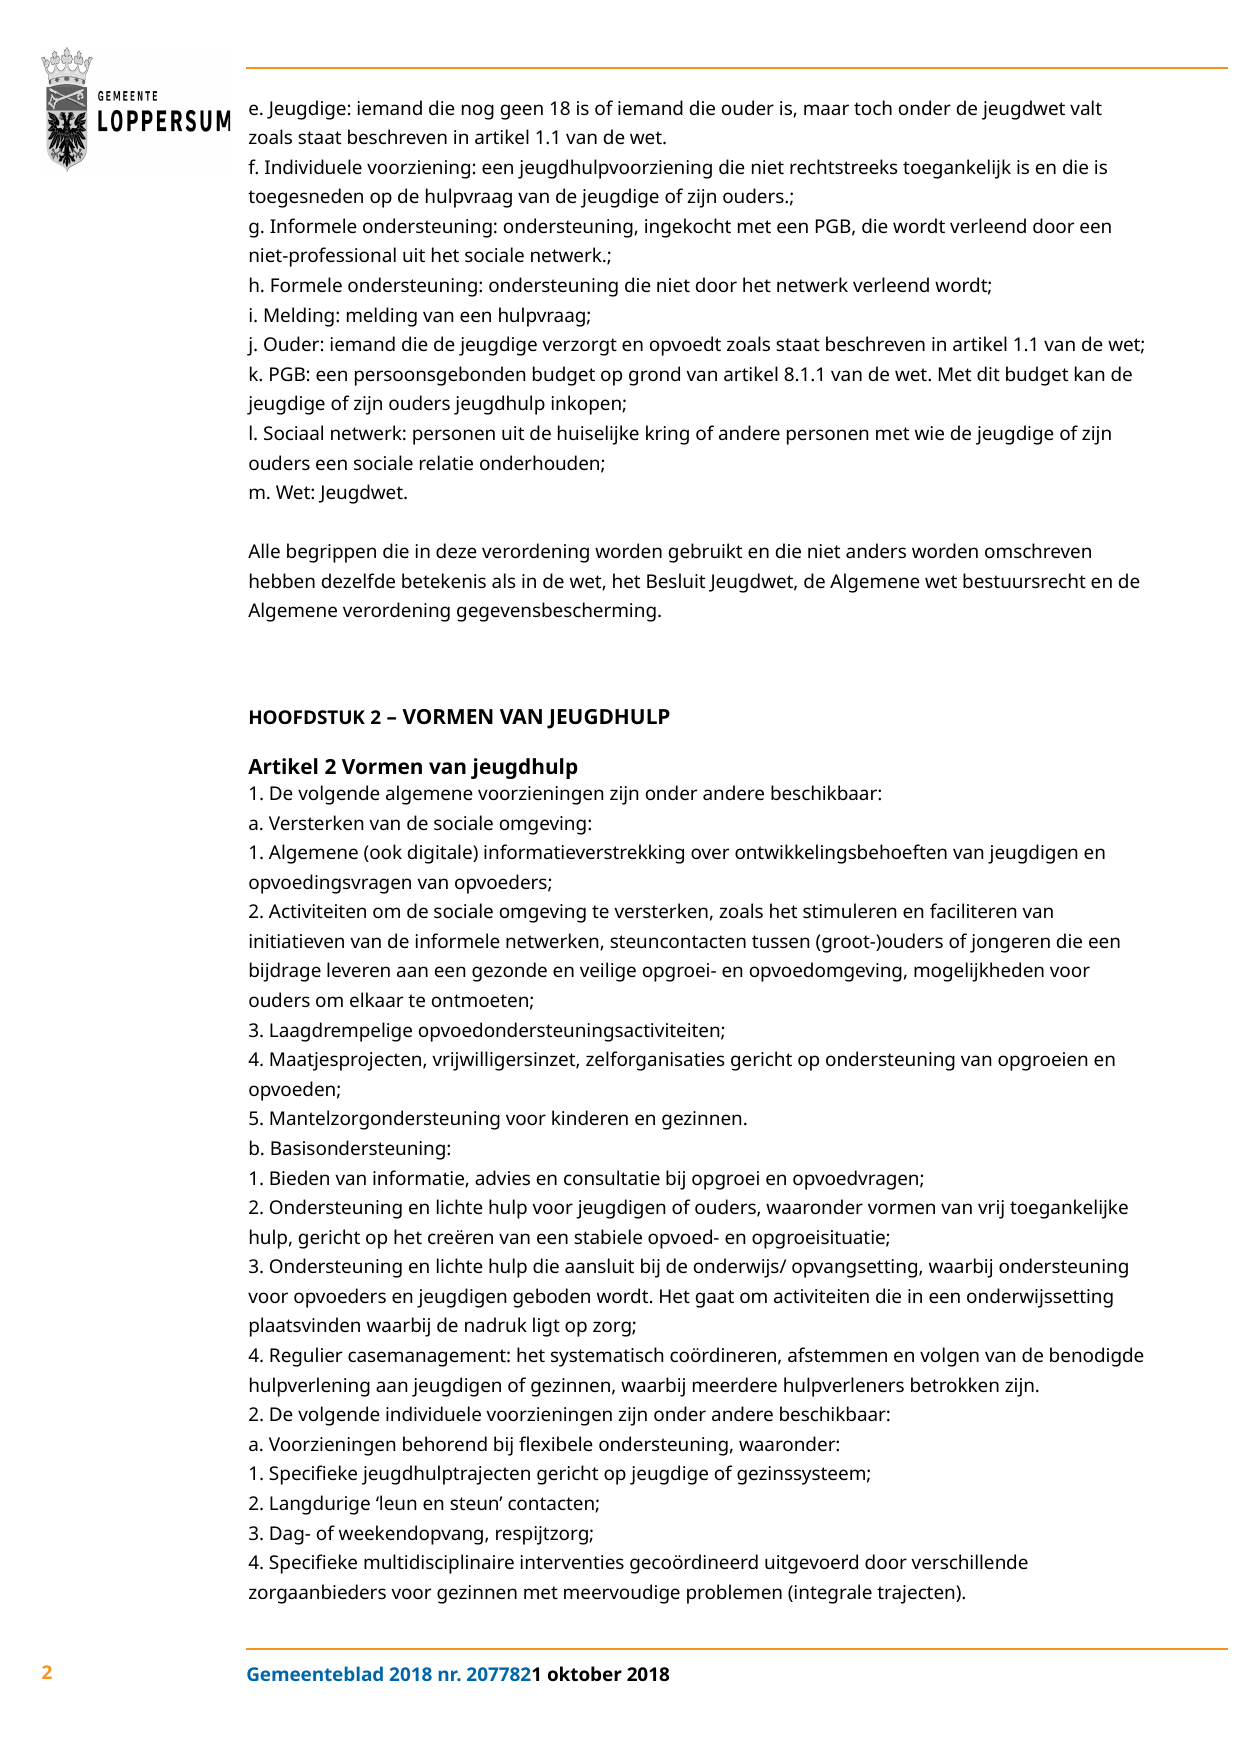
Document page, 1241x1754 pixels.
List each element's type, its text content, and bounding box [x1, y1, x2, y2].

text g. Informele ondersteuning: ondersteuning, ingekocht met een PGB, die wordt verleend door een niet-professional uit het sociale netwerk.; [248, 213, 1152, 268]
text 3. Laagdrempelige opvoedondersteuningsactiviteiten; [248, 1017, 1152, 1043]
text 2. Langdurige ‘leun en steun’ contacten; [248, 1490, 1152, 1516]
text k. PGB: een persoonsgebonden budget op grond van artikel 8.1.1 van de wet. Met dit budget kan de jeugdige of zijn ouders jeugdhulp inkopen; [248, 361, 1152, 416]
text h. Formele ondersteuning: ondersteuning die niet door het netwerk verleend wordt; [248, 272, 1152, 298]
text b. Basisondersteuning: [248, 1135, 1152, 1161]
text 1. Algemene (ook digitale) informatieverstrekking over ontwikkelingsbehoeften van jeugdigen en opvoedingsvragen van opvoeders; [248, 839, 1152, 895]
text 3. Dag- of weekendopvang, respijtzorg; [248, 1520, 1152, 1546]
text 2. Ondersteuning en lichte hulp voor jeugdigen of ouders, waaronder vormen van vrij toegankelijke hulp, gericht op het creëren van een stabiele opvoed- en opgroeisituatie; [248, 1194, 1152, 1250]
text 4. Specifieke multidisciplinaire interventies gecoördineerd uitgevoerd door verschillende zorgaanbieders voor gezinnen met meervoudige problemen (integrale trajecten). [248, 1549, 1152, 1605]
text 1. De volgende algemene voorzieningen zijn onder andere beschikbaar: [248, 780, 1152, 806]
picture [41, 47, 231, 172]
text 1. Specifieke jeugdhulptrajecten gericht op jeugdige of gezinssysteem; [248, 1461, 1152, 1486]
text m. Wet: Jeugdwet. [248, 479, 1152, 505]
text j. Ouder: iemand die de jeugdige verzorgt en opvoedt zoals staat beschreven in artikel 1.1 van de wet; [248, 331, 1152, 357]
text 4. Maatjesprojecten, vrijwilligersinzet, zelforganisaties gericht op ondersteuning van opgroeien en opvoeden; [248, 1046, 1152, 1102]
text HOOFDSTUK 2 – VORMEN VAN JEUGDHULP [248, 702, 1152, 731]
text a. Versterken van de sociale omgeving: [248, 810, 1152, 836]
text 2. De volgende individuele voorzieningen zijn onder andere beschikbaar: [248, 1401, 1152, 1427]
text 2. Activiteiten om de sociale omgeving te versterken, zoals het stimuleren en faciliteren van initiatieven van de informele netwerken, steuncontacten tussen (groot-)ouders of jongeren die een bijdrage leveren aan een gezonde en veilige opgroei- en opvoedomgeving, mogelijkheden voor ouders om elkaar te ontmoeten; [248, 898, 1152, 1013]
text 4. Regulier casemanagement: het systematisch coördineren, afstemmen en volgen van de benodigde hulpverlening aan jeugdigen of gezinnen, waarbij meerdere hulpverleners betrokken zijn. [248, 1342, 1152, 1398]
text a. Voorzieningen behorend bij flexibele ondersteuning, waaronder: [248, 1431, 1152, 1457]
text Alle begrippen die in deze verordening worden gebruikt en die niet anders worden omschreven hebben dezelfde betekenis als in de wet, het Besluit Jeugdwet, de Algemene wet bestuursrecht en de Algemene verordening gegevensbescherming. [248, 538, 1152, 623]
text l. Sociaal netwerk: personen uit de huiselijke kring of andere personen met wie de jeugdige of zijn ouders een sociale relatie onderhouden; [248, 420, 1152, 476]
text 1. Bieden van informatie, advies en consultatie bij opgroei en opvoedvragen; [248, 1165, 1152, 1191]
text Artikel 2 Vormen van jeugdhulp [248, 752, 1152, 780]
text 3. Ondersteuning en lichte hulp die aansluit bij de onderwijs/ opvangsetting, waarbij ondersteuning voor opvoeders en jeugdigen geboden wordt. Het gaat om activiteiten die in een onderwijssetting plaatsvinden waarbij de nadruk ligt op zorg; [248, 1253, 1152, 1338]
text i. Melding: melding van een hulpvraag; [248, 302, 1152, 328]
text f. Individuele voorziening: een jeugdhulpvoorziening die niet rechtstreeks toegankelijk is en die is toegesneden op de hulpvraag van de jeugdige of zijn ouders.; [248, 154, 1152, 209]
text 5. Mantelzorgondersteuning voor kinderen en gezinnen. [248, 1106, 1152, 1131]
text e. Jeugdige: iemand die nog geen 18 is of iemand die ouder is, maar toch onder de jeugdwet valt zoals staat beschreven in artikel 1.1 van de wet. [248, 95, 1152, 150]
